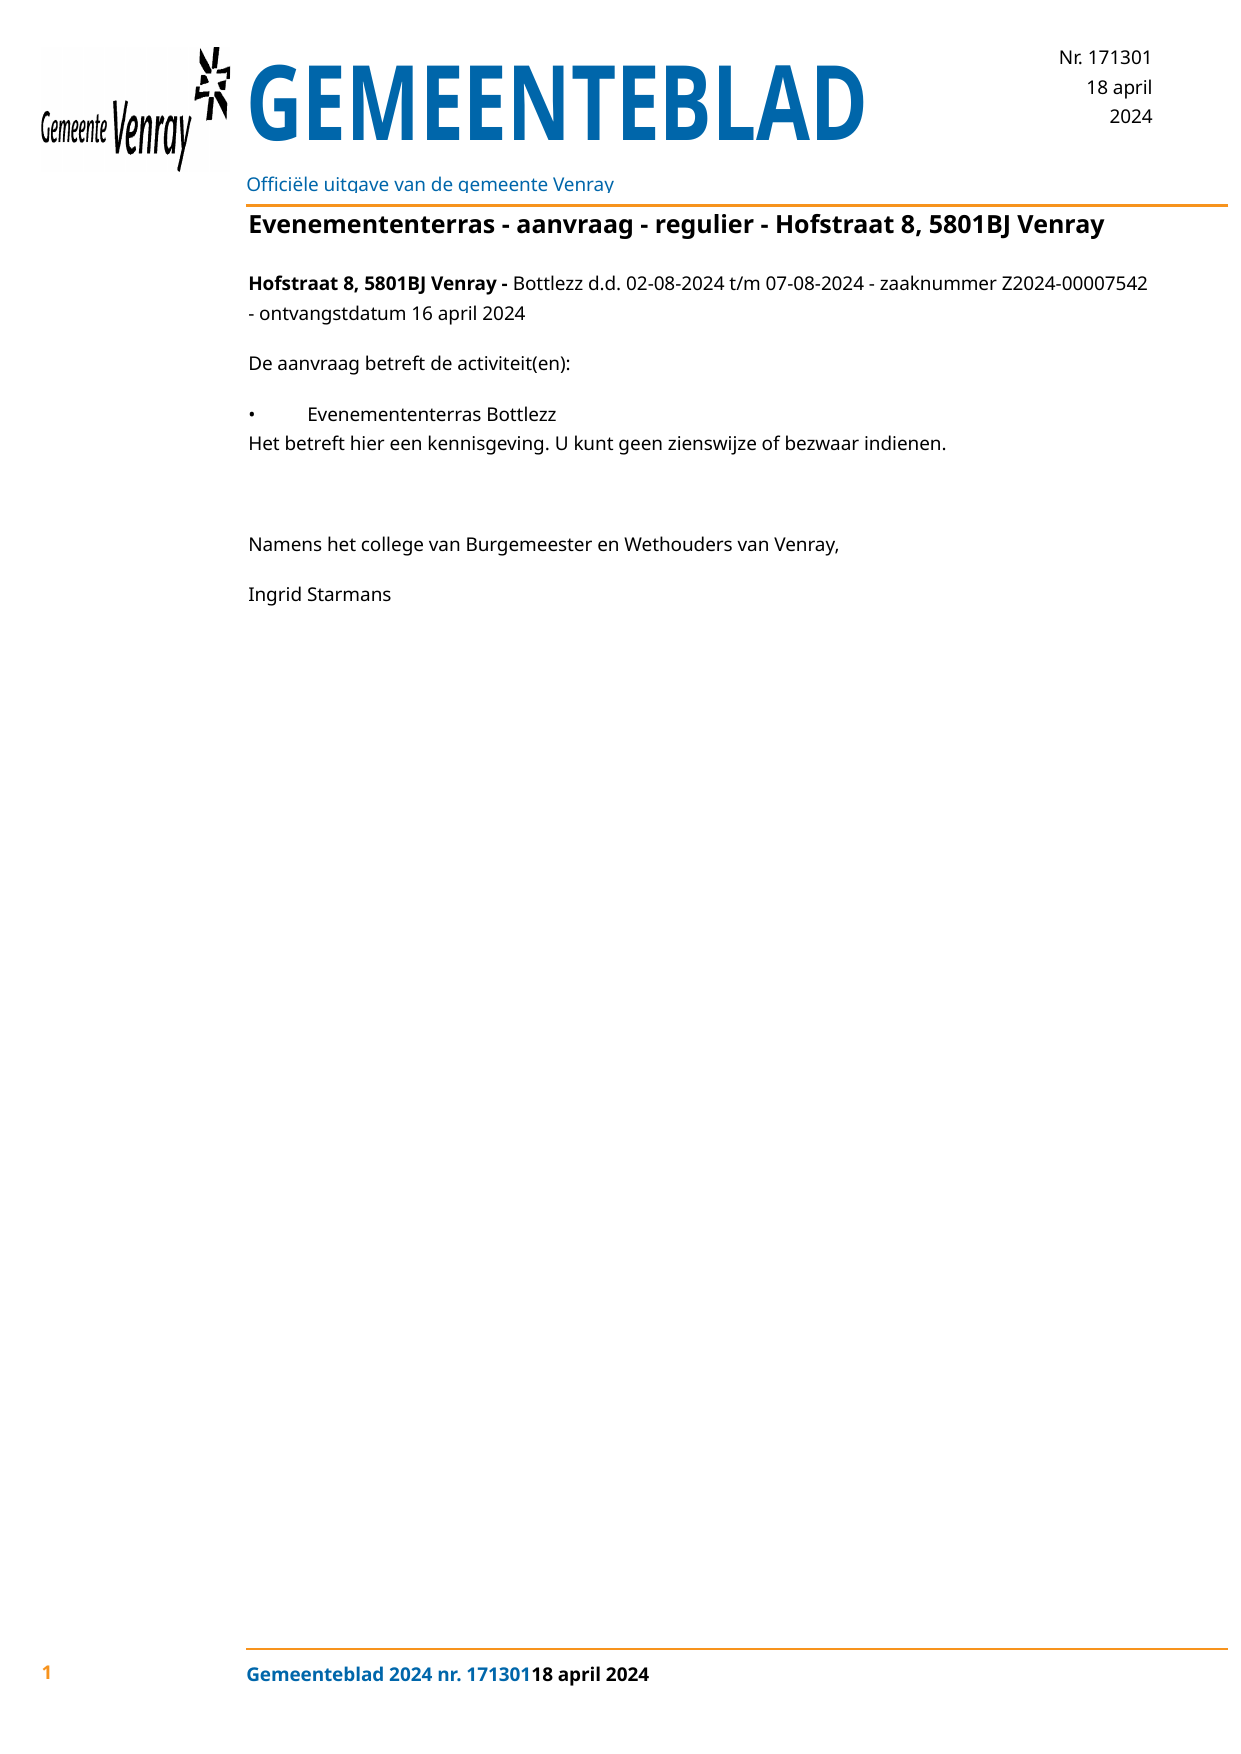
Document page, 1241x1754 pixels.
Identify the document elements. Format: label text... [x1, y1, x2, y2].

text Namens het college van Burgemeester en Wethouders van Venray, [248, 531, 1152, 557]
text Hofstraat 8, 5801BJ Venray - Bottlezz d.d. 02-08-2024 t/m 07-08-2024 - zaaknummer Z2024-00007542 - ontvangstdatum 16 april 2024 [248, 270, 1152, 326]
text Het betreft hier een kennisgeving. U kunt geen zienswijze of bezwaar indienen. [248, 430, 1152, 456]
text Evenemententerras - aanvraag - regulier - Hofstraat 8, 5801BJ Venray [248, 207, 1152, 241]
list Evenemententerras Bottlezz [248, 401, 1152, 426]
picture [41, 47, 231, 172]
text De aanvraag betreft de activiteit(en): [248, 350, 1152, 376]
text Ingrid Starmans [248, 582, 1152, 607]
